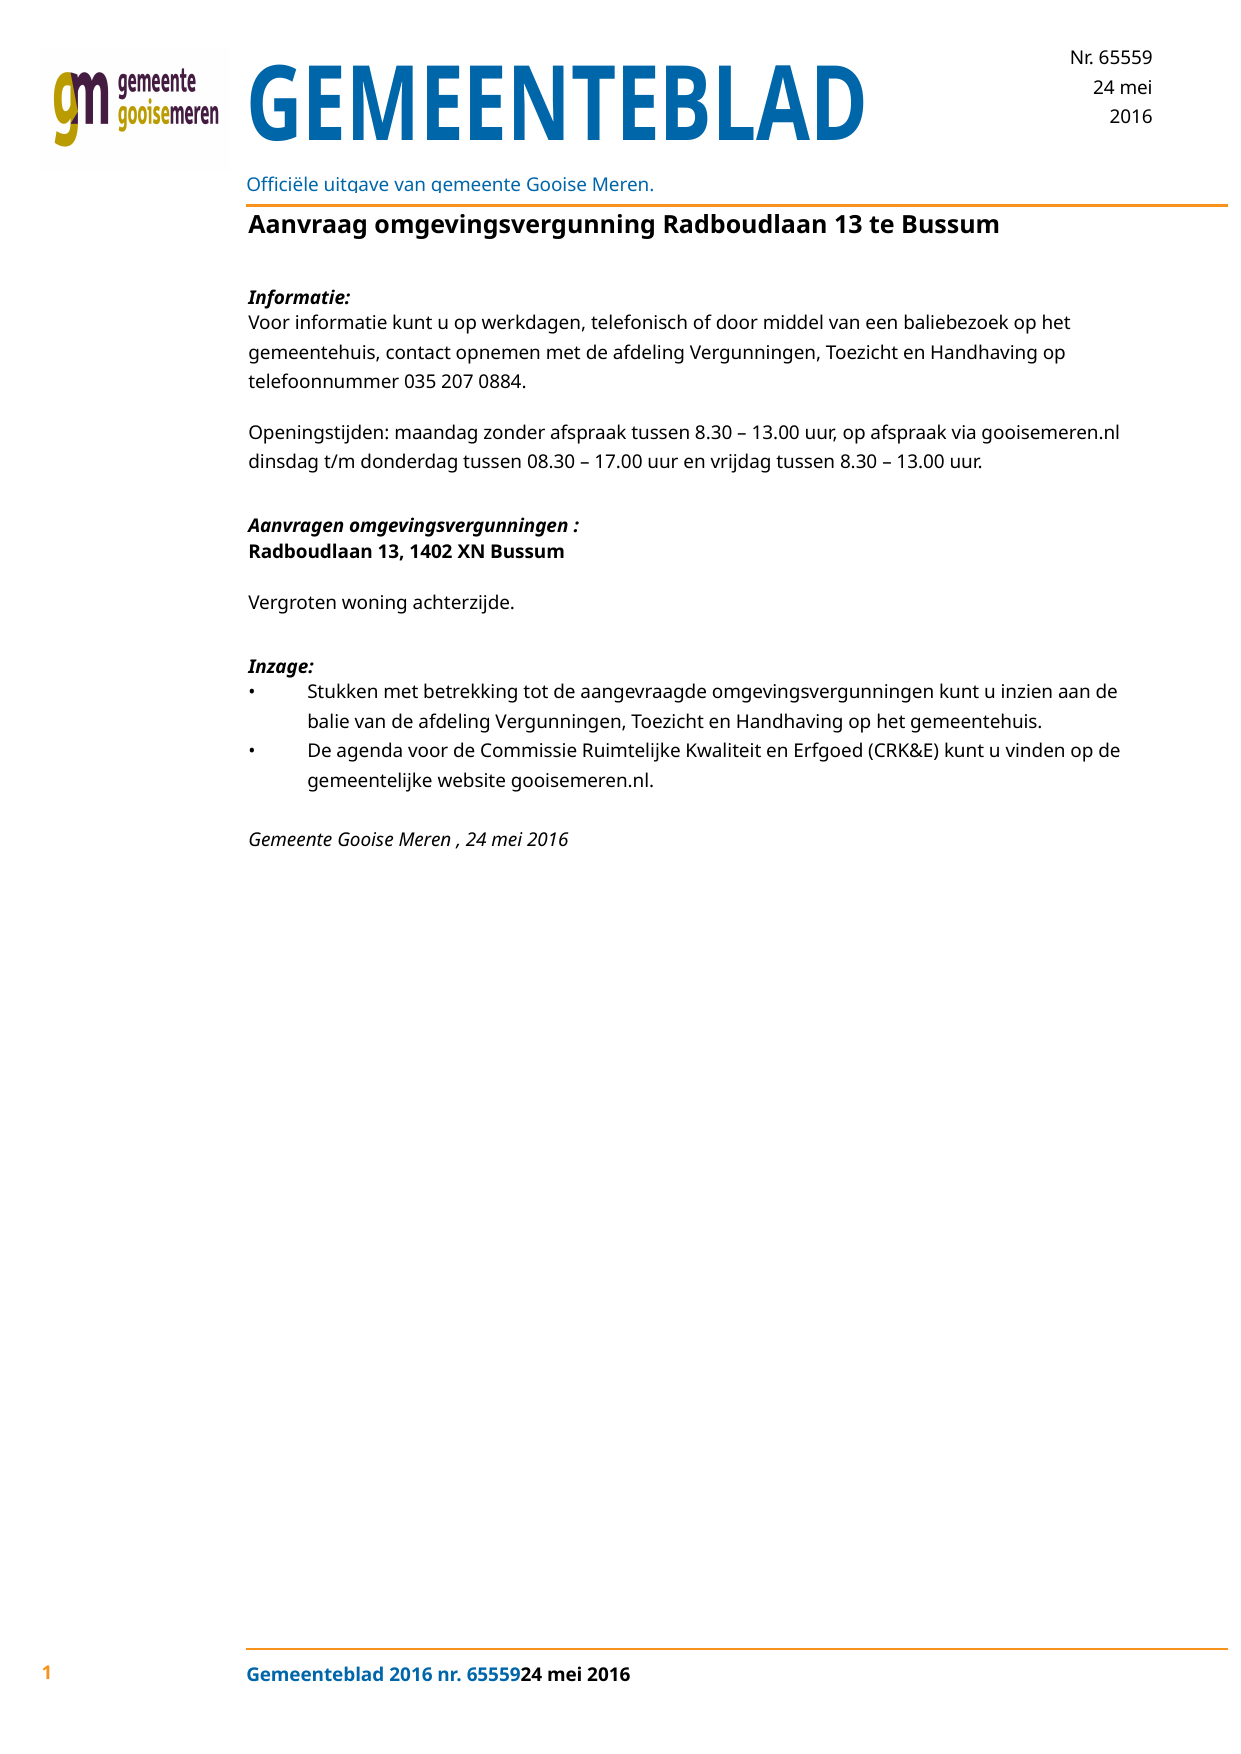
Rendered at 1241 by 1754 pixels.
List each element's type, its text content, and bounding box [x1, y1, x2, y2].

text Vergroten woning achterzijde. [248, 589, 1152, 614]
text Aanvragen omgevingsvergunningen : [248, 513, 1152, 538]
text Voor informatie kunt u op werkdagen, telefonisch of door middel van een baliebezoek op het gemeentehuis, contact opnemen met de afdeling Vergunningen, Toezicht en Handhaving op telefoonnummer 035 207 0884. [248, 309, 1152, 394]
text Gemeente Gooise Meren , 24 mei 2016 [248, 826, 1152, 852]
text Informatie: [248, 284, 1152, 309]
text Radboudlaan 13, 1402 XN Bussum [248, 538, 1152, 564]
text Inzage: [248, 653, 1152, 678]
list Stukken met betrekking tot de aangevraagde omgevingsvergunningen kunt u inzien aan de balie van de afdeling Vergunningen, Toezicht en Handhaving op het gemeentehuis. [248, 678, 1152, 734]
text Aanvraag omgevingsvergunning Radboudlaan 13 te Bussum [248, 207, 1152, 241]
text Openingstijden: maandag zonder afspraak tussen 8.30 – 13.00 uur, op afspraak via gooisemeren.nl dinsdag t/m donderdag tussen 08.30 – 17.00 uur en vrijdag tussen 8.30 – 13.00 uur. [248, 419, 1152, 474]
list De agenda voor de Commissie Ruimtelijke Kwaliteit en Erfgoed (CRK&E) kunt u vinden op de gemeentelijke website gooisemeren.nl. [248, 738, 1152, 793]
picture [41, 47, 231, 172]
